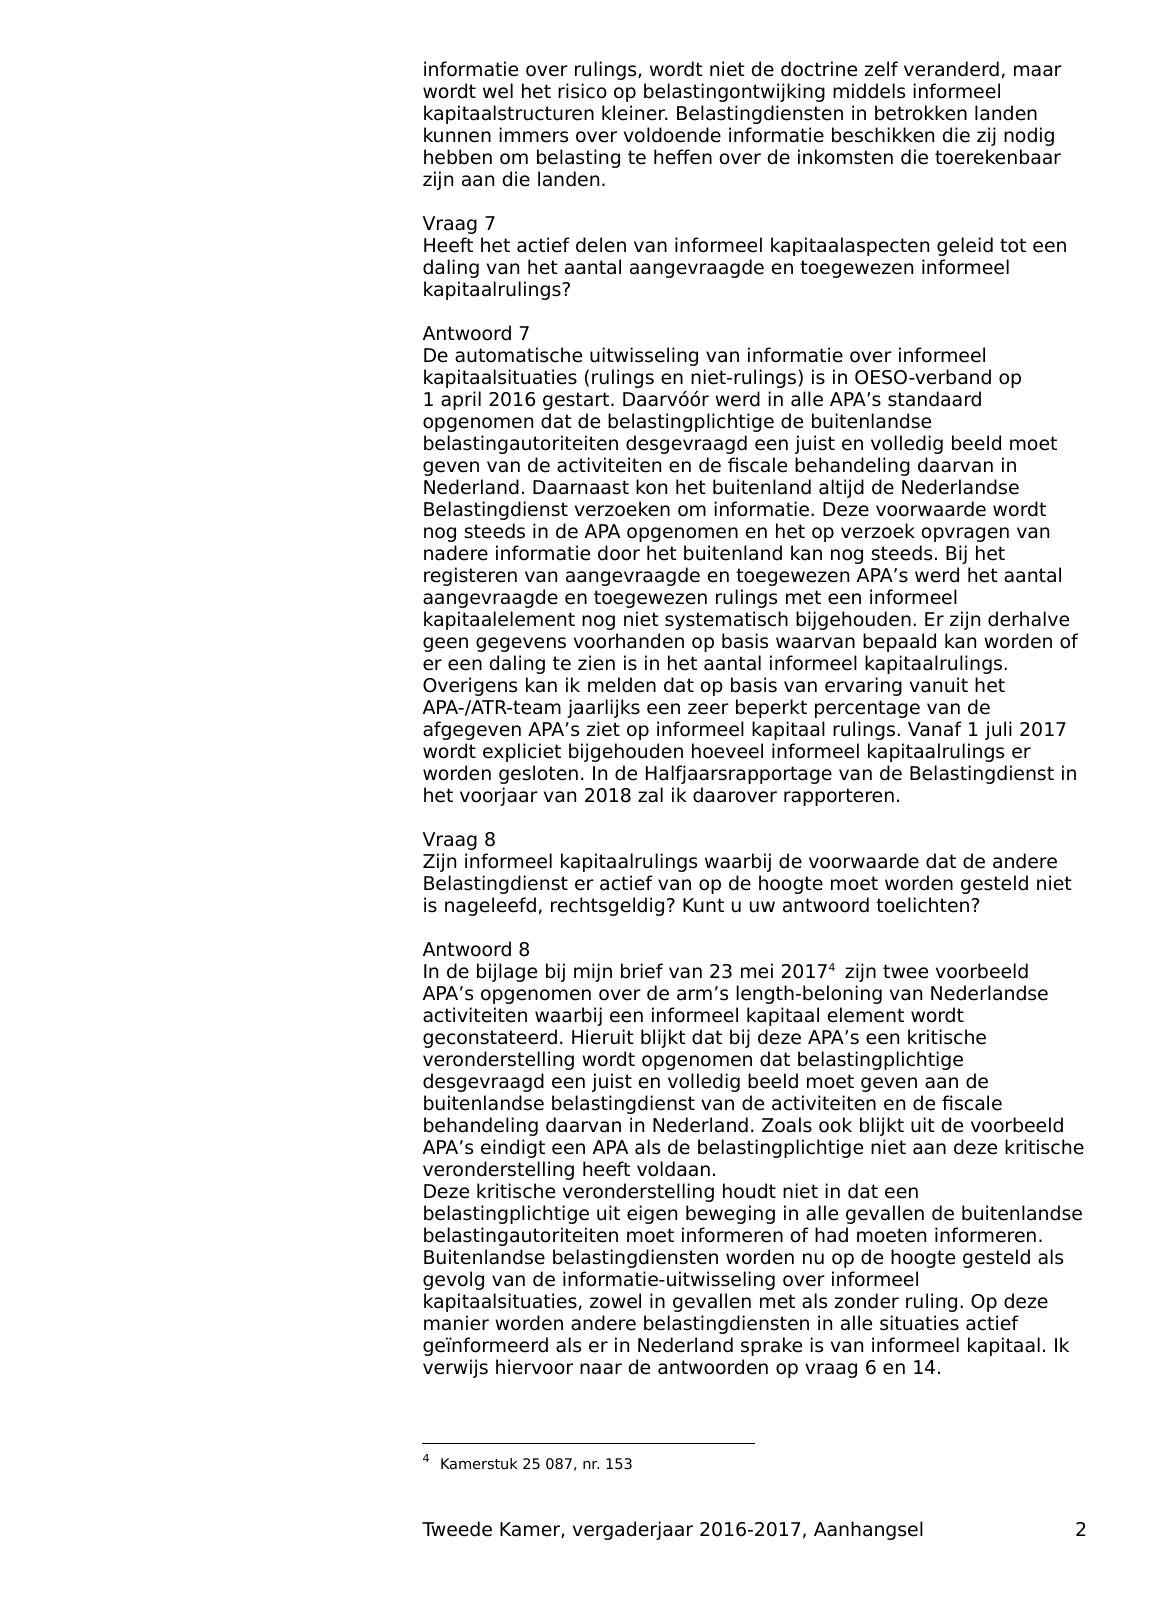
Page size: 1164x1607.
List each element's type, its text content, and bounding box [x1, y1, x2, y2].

text De automatische uitwisseling van informatie over informeel kapitaalsituaties (rulings en niet-rulings) is in OESO-verband op 1 april 2016 gestart. Daarvóór werd in alle APA’s standaard opgenomen dat de belastingplichtige de buitenlandse belastingautoriteiten desgevraagd een juist en volledig beeld moet geven van de activiteiten en de fiscale behandeling daarvan in Nederland. Daarnaast kon het buitenland altijd de Nederlandse Belastingdienst verzoeken om informatie. Deze voorwaarde wordt nog steeds in de APA opgenomen en het op verzoek opvragen van nadere informatie door het buitenland kan nog steeds. Bij het registeren van aangevraagde en toegewezen APA’s werd het aantal aangevraagde en toegewezen rulings met een informeel kapitaalelement nog niet systematisch bijgehouden. Er zijn derhalve geen gegevens voorhanden op basis waarvan bepaald kan worden of er een daling te zien is in het aantal informeel kapitaalrulings. Overigens kan ik melden dat op basis van ervaring vanuit het APA-/ATR-team jaarlijks een zeer beperkt percentage van de afgegeven APA’s ziet op informeel kapitaal rulings. Vanaf 1 juli 2017 wordt expliciet bijgehouden hoeveel informeel kapitaalrulings er worden gesloten. In de Halfjaarsrapportage van de Belastingdienst in het voorjaar van 2018 zal ik daarover rapporteren. [422, 345, 1087, 807]
text Deze kritische veronderstelling houdt niet in dat een belastingplichtige uit eigen beweging in alle gevallen de buitenlandse belastingautoriteiten moet informeren of had moeten informeren. Buitenlandse belastingdiensten worden nu op de hoogte gesteld als gevolg van de informatie-uitwisseling over informeel kapitaalsituaties, zowel in gevallen met als zonder ruling. Op deze manier worden andere belastingdiensten in alle situaties actief geïnformeerd als er in Nederland sprake is van informeel kapitaal. Ik verwijs hiervoor naar de antwoorden op vraag 6 en 14. [422, 1181, 1087, 1379]
text informatie over rulings, wordt niet de doctrine zelf veranderd, maar wordt wel het risico op belastingontwijking middels informeel kapitaalstructuren kleiner. Belastingdiensten in betrokken landen kunnen immers over voldoende informatie beschikken die zij nodig hebben om belasting te heffen over de inkomsten die toerekenbaar zijn aan die landen. [422, 59, 1087, 191]
text In de bijlage bij mijn brief van 23 mei 2017 zijn twee voorbeeld APA’s opgenomen over de arm’s length-beloning van Nederlandse activiteiten waarbij een informeel kapitaal element wordt geconstateerd. Hieruit blijkt dat bij deze APA’s een kritische veronderstelling wordt opgenomen dat belastingplichtige desgevraagd een juist en volledig beeld moet geven aan de buitenlandse belastingdienst van de activiteiten en de fiscale behandeling daarvan in Nederland. Zoals ook blijkt uit de voorbeeld APA’s eindigt een APA als de belastingplichtige niet aan deze kritische veronderstelling heeft voldaan. [422, 961, 1087, 1181]
text Antwoord 7 [422, 323, 1087, 345]
text Heeft het actief delen van informeel kapitaalaspecten geleid tot een daling van het aantal aangevraagde en toegewezen informeel kapitaalrulings? [422, 235, 1087, 301]
text Vraag 7 [422, 213, 1087, 235]
text Vraag 8 [422, 829, 1087, 851]
text Zijn informeel kapitaalrulings waarbij de voorwaarde dat de andere Belastingdienst er actief van op de hoogte moet worden gesteld niet is nageleefd, rechtsgeldig? Kunt u uw antwoord toelichten? [422, 851, 1087, 917]
text Kamerstuk 25 087, nr. 153 [422, 1452, 1087, 1474]
text Antwoord 8 [422, 939, 1087, 961]
